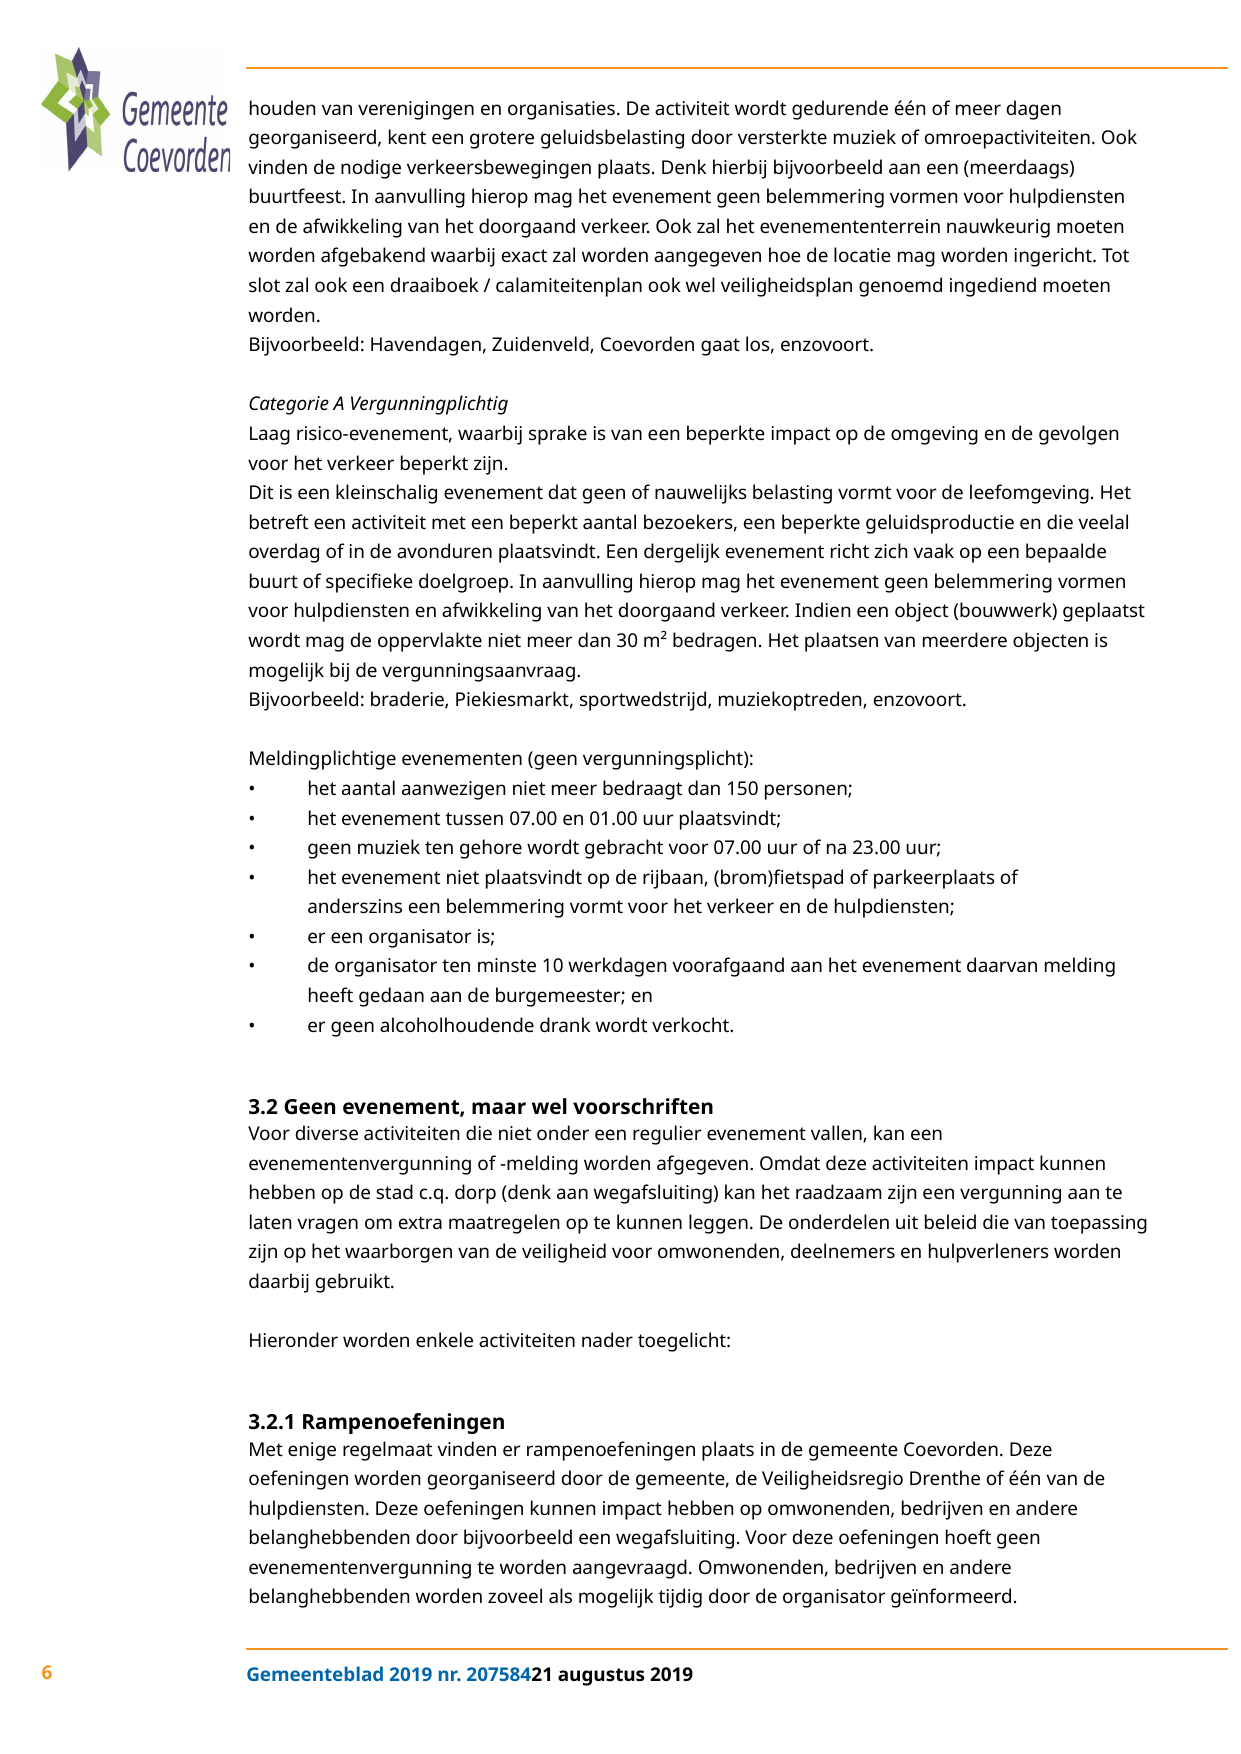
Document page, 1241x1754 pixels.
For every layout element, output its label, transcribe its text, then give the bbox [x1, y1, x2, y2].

text Meldingplichtige evenementen (geen vergunningsplicht): [248, 746, 1152, 771]
list anderszins een belemmering vormt voor het verkeer en de hulpdiensten; [248, 893, 1152, 919]
text Bijvoorbeeld: braderie, Piekiesmarkt, sportwedstrijd, muziekoptreden, enzovoort. [248, 686, 1152, 712]
list er geen alcoholhoudende drank wordt verkocht. [248, 1012, 1152, 1038]
list er een organisator is; [248, 923, 1152, 949]
text 3.2.1 Rampenoefeningen [248, 1407, 1152, 1436]
text Laag risico-evenement, waarbij sprake is van een beperkte impact op de omgeving en de gevolgen voor het verkeer beperkt zijn. [248, 420, 1152, 476]
list de organisator ten minste 10 werkdagen voorafgaand aan het evenement daarvan melding heeft gedaan aan de burgemeester; en [248, 953, 1152, 1008]
text Categorie A Vergunningplichtig [248, 391, 1152, 416]
text houden van verenigingen en organisaties. De activiteit wordt gedurende één of meer dagen georganiseerd, kent een grotere geluidsbelasting door versterkte muziek of omroepactiviteiten. Ook vinden de nodige verkeersbewegingen plaats. Denk hierbij bijvoorbeeld aan een (meerdaags) buurtfeest. In aanvulling hierop mag het evenement geen belemmering vormen voor hulpdiensten en de afwikkeling van het doorgaand verkeer. Ook zal het evenemententerrein nauwkeurig moeten worden afgebakend waarbij exact zal worden aangegeven hoe de locatie mag worden ingericht. Tot slot zal ook een draaiboek / calamiteitenplan ook wel veiligheidsplan genoemd ingediend moeten worden. [248, 95, 1152, 328]
text Bijvoorbeeld: Havendagen, Zuidenveld, Coevorden gaat los, enzovoort. [248, 331, 1152, 357]
text Voor diverse activiteiten die niet onder een regulier evenement vallen, kan een evenementenvergunning of -melding worden afgegeven. Omdat deze activiteiten impact kunnen hebben op de stad c.q. dorp (denk aan wegafsluiting) kan het raadzaam zijn een vergunning aan te laten vragen om extra maatregelen op te kunnen leggen. De onderdelen uit beleid die van toepassing zijn op het waarborgen van de veiligheid voor omwonenden, deelnemers en hulpverleners worden daarbij gebruikt. [248, 1120, 1152, 1294]
text Dit is een kleinschalig evenement dat geen of nauwelijks belasting vormt voor de leefomgeving. Het betreft een activiteit met een beperkt aantal bezoekers, een beperkte geluidsproductie en die veelal overdag of in de avonduren plaatsvindt. Een dergelijk evenement richt zich vaak op een bepaalde buurt of specifieke doelgroep. In aanvulling hierop mag het evenement geen belemmering vormen voor hulpdiensten en afwikkeling van het doorgaand verkeer. Indien een object (bouwwerk) geplaatst wordt mag de oppervlakte niet meer dan 30 m² bedragen. Het plaatsen van meerdere objecten is mogelijk bij de vergunningsaanvraag. [248, 479, 1152, 683]
list het aantal aanwezigen niet meer bedraagt dan 150 personen; [248, 775, 1152, 801]
list het evenement tussen 07.00 en 01.00 uur plaatsvindt; [248, 805, 1152, 831]
list geen muziek ten gehore wordt gebracht voor 07.00 uur of na 23.00 uur; [248, 834, 1152, 860]
list het evenement niet plaatsvindt op de rijbaan, (brom)fietspad of parkeerplaats of [248, 864, 1152, 890]
text Met enige regelmaat vinden er rampenoefeningen plaats in de gemeente Coevorden. Deze oefeningen worden georganiseerd door de gemeente, de Veiligheidsregio Drenthe of één van de hulpdiensten. Deze oefeningen kunnen impact hebben op omwonenden, bedrijven en andere belanghebbenden door bijvoorbeeld een wegafsluiting. Voor deze oefeningen hoeft geen evenementenvergunning te worden aangevraagd. Omwonenden, bedrijven en andere belanghebbenden worden zoveel als mogelijk tijdig door de organisator geïnformeerd. [248, 1436, 1152, 1609]
text Hieronder worden enkele activiteiten nader toegelicht: [248, 1327, 1152, 1353]
picture [41, 47, 231, 172]
text 3.2 Geen evenement, maar wel voorschriften [248, 1092, 1152, 1120]
